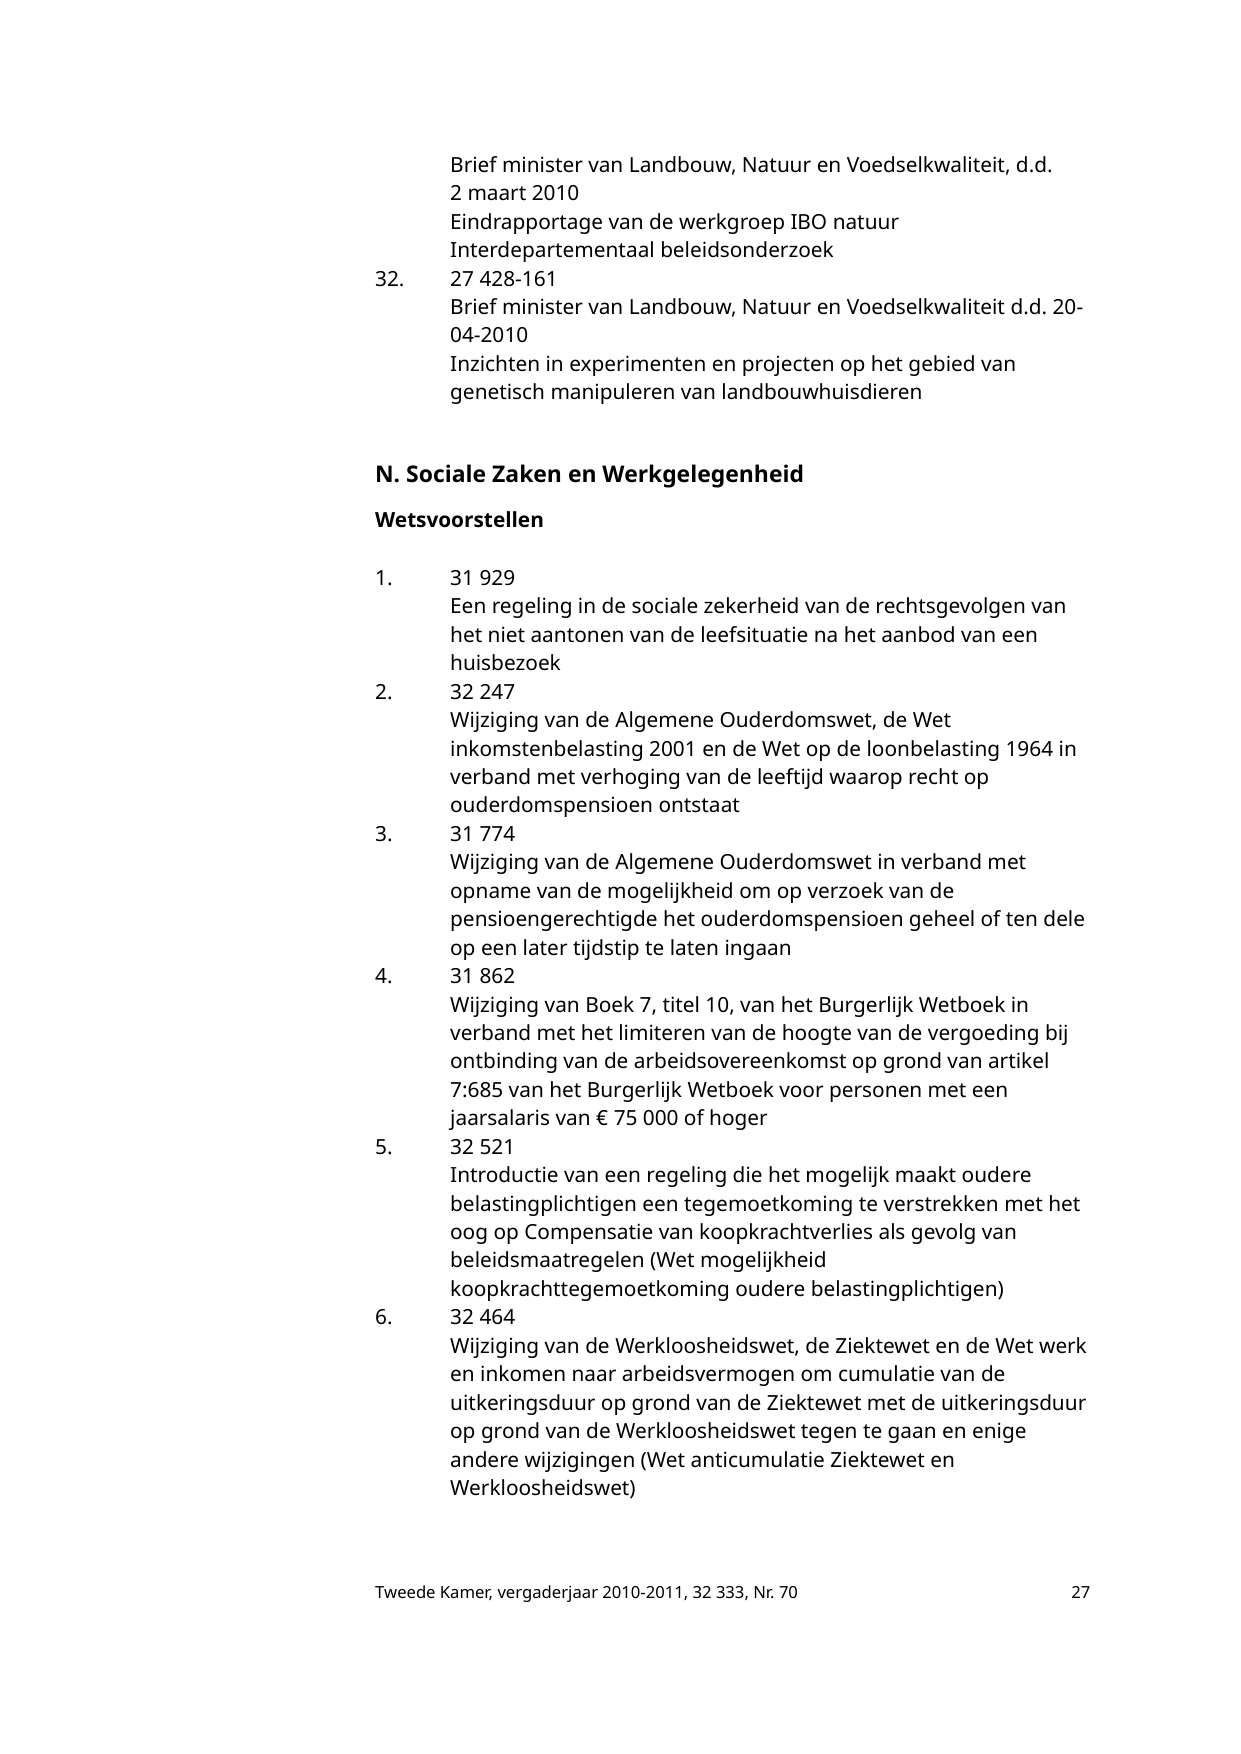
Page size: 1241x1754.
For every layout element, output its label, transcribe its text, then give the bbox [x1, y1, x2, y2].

list 31 862 [375, 961, 1090, 990]
list 31 774 [375, 819, 1090, 847]
text Wetsvoorstellen [375, 505, 1090, 533]
list Introductie van een regeling die het mogelijk maakt oudere belastingplichtigen een tegemoetkoming te verstrekken met het oog op Compensatie van koopkrachtverlies als gevolg van beleidsmaatregelen (Wet mogelijkheid koopkrachttegemoetkoming oudere belastingplichtigen) [375, 1160, 1090, 1302]
list 32 464 [375, 1302, 1090, 1331]
list Wijziging van Boek 7, titel 10, van het Burgerlijk Wetboek in verband met het limiteren van de hoogte van de vergoeding bij ontbinding van de arbeidsovereenkomst op grond van artikel 7:685 van het Burgerlijk Wetboek voor personen met een jaarsalaris van € 75 000 of hoger [375, 990, 1090, 1132]
list Wijziging van de Algemene Ouderdomswet, de Wet inkomstenbelasting 2001 en de Wet op de loonbelasting 1964 in verband met verhoging van de leeftijd waarop recht op ouderdomspensioen ontstaat [375, 705, 1090, 819]
list Eindrapportage van de werkgroep IBO natuur Interdepartementaal beleidsonderzoek [375, 207, 1090, 264]
list 27 428-161 [375, 264, 1090, 292]
list Wijziging van de Algemene Ouderdomswet in verband met opname van de mogelijkheid om op verzoek van de pensioengerechtigde het ouderdomspensioen geheel of ten dele op een later tijdstip te laten ingaan [375, 847, 1090, 961]
list Inzichten in experimenten en projecten op het gebied van genetisch manipuleren van landbouwhuisdieren [375, 349, 1090, 406]
list 31 929 [375, 563, 1090, 592]
list Wijziging van de Werkloosheidswet, de Ziektewet en de Wet werk en inkomen naar arbeidsvermogen om cumulatie van de uitkeringsduur op grond van de Ziektewet met de uitkeringsduur op grond van de Werkloosheidswet tegen te gaan en enige andere wijzigingen (Wet anticumulatie Ziektewet en Werkloosheidswet) [375, 1331, 1090, 1502]
list 32 521 [375, 1132, 1090, 1160]
list Een regeling in de sociale zekerheid van de rechtsgevolgen van het niet aantonen van de leefsituatie na het aanbod van een huisbezoek [375, 592, 1090, 677]
list Brief minister van Landbouw, Natuur en Voedselkwaliteit d.d. 20-04-2010 [375, 292, 1090, 349]
list 32 247 [375, 677, 1090, 705]
list Brief minister van Landbouw, Natuur en Voedselkwaliteit, d.d. 2 maart 2010 [375, 150, 1090, 207]
subtitle N. Sociale Zaken en Werkgelegenheid [375, 458, 1090, 490]
